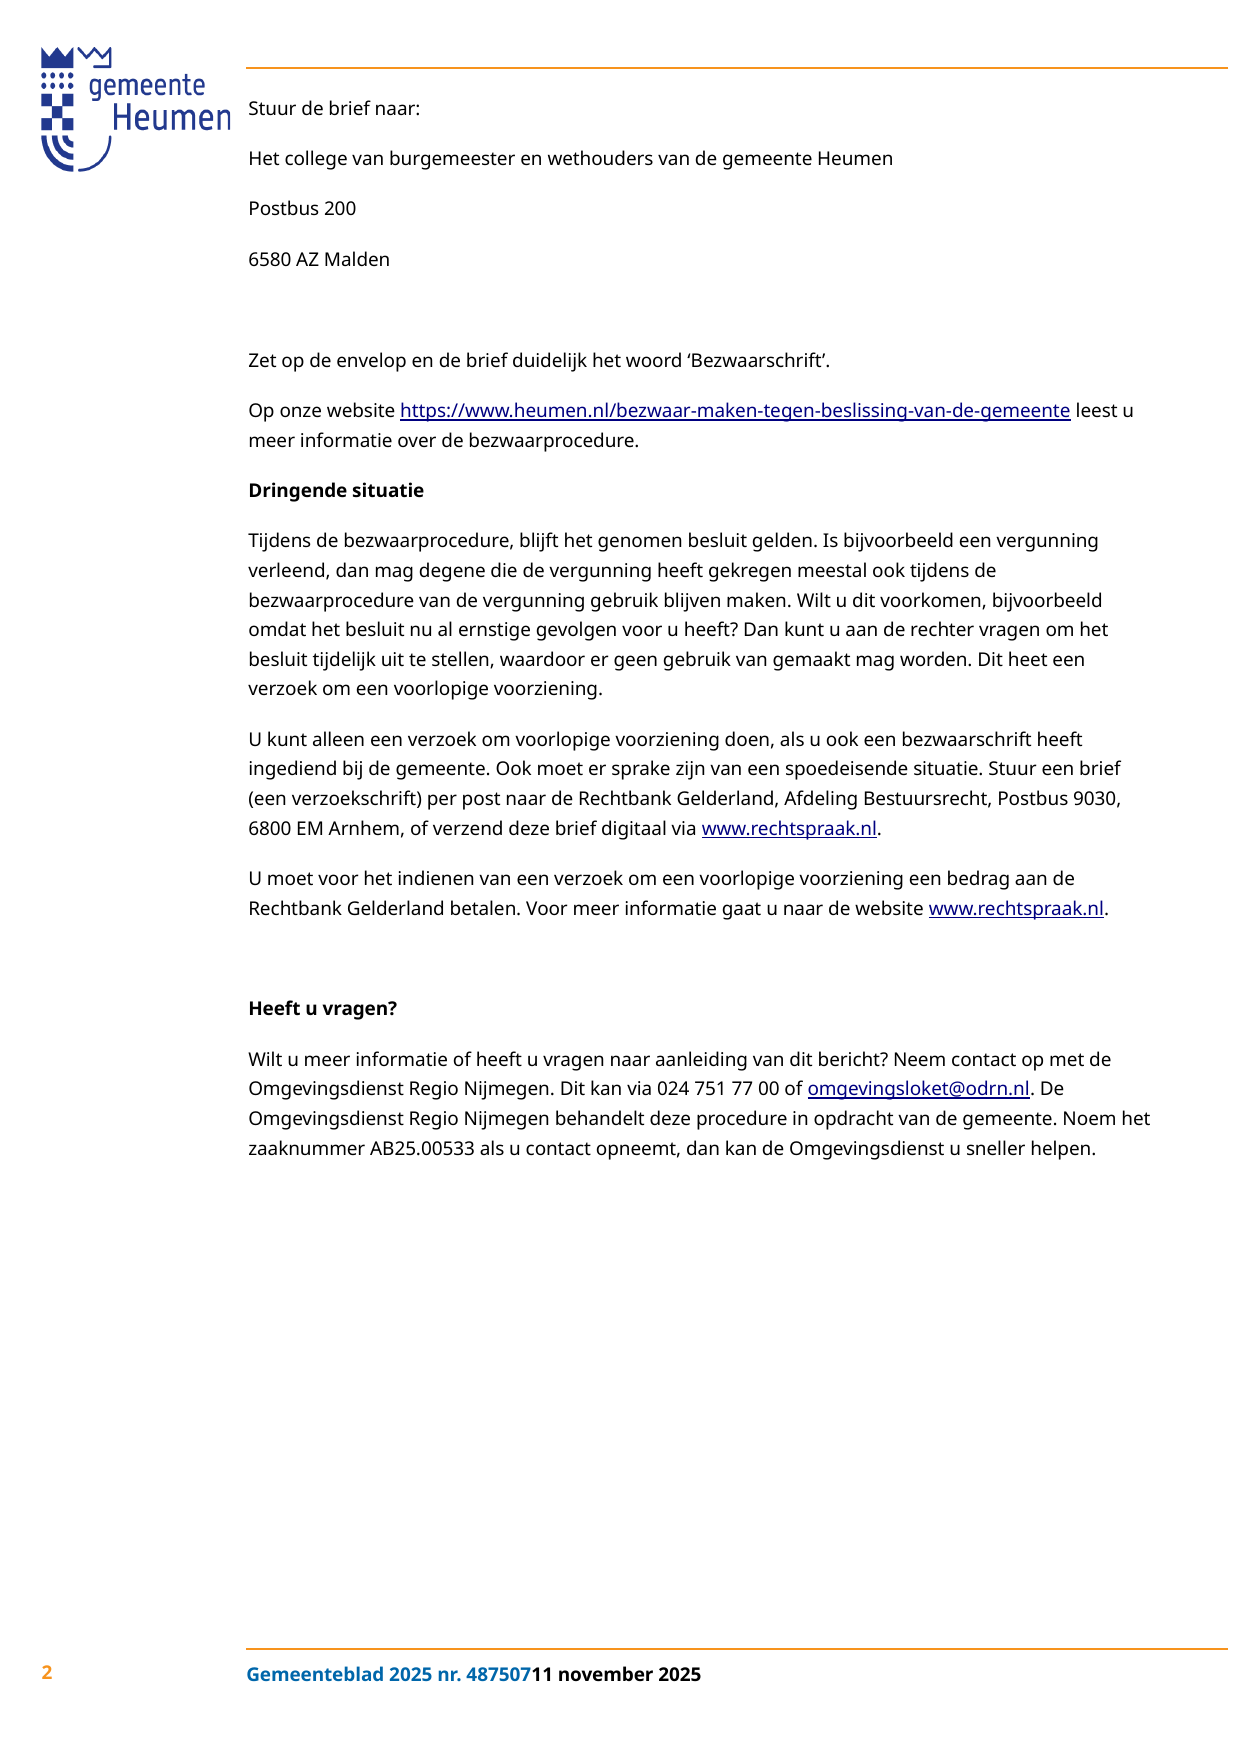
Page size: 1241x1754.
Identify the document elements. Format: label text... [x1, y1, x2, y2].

picture [41, 47, 231, 172]
text Dringende situatie [248, 477, 1152, 503]
text Postbus 200 [248, 196, 1152, 221]
text Op onze website https://www.heumen.nl/bezwaar-maken-tegen-beslissing-van-de-gemeente leest u meer informatie over de bezwaarprocedure. [248, 397, 1152, 453]
text Heeft u vragen? [248, 996, 1152, 1021]
text Het college van burgemeester en wethouders van de gemeente Heumen [248, 145, 1152, 171]
text Zet op de envelop en de brief duidelijk het woord ‘Bezwaarschrift’. [248, 347, 1152, 373]
text Stuur de brief naar: [248, 95, 1152, 121]
text Wilt u meer informatie of heeft u vragen naar aanleiding van dit bericht? Neem contact op met de Omgevingsdienst Regio Nijmegen. Dit kan via 024 751 77 00 of omgevingsloket@odrn.nl. De Omgevingsdienst Regio Nijmegen behandelt deze procedure in opdracht van de gemeente. Noem het zaaknummer AB25.00533 als u contact opneemt, dan kan de Omgevingsdienst u sneller helpen. [248, 1046, 1152, 1161]
text U moet voor het indienen van een verzoek om een voorlopige voorziening een bedrag aan de Rechtbank Gelderland betalen. Voor meer informatie gaat u naar de website www.rechtspraak.nl. [248, 865, 1152, 921]
text Tijdens de bezwaarprocedure, blijft het genomen besluit gelden. Is bijvoorbeeld een vergunning verleend, dan mag degene die de vergunning heeft gekregen meestal ook tijdens de bezwaarprocedure van de vergunning gebruik blijven maken. Wilt u dit voorkomen, bijvoorbeeld omdat het besluit nu al ernstige gevolgen voor u heeft? Dan kunt u aan de rechter vragen om het besluit tijdelijk uit te stellen, waardoor er geen gebruik van gemaakt mag worden. Dit heet een verzoek om een voorlopige voorziening. [248, 528, 1152, 701]
text U kunt alleen een verzoek om voorlopige voorziening doen, als u ook een bezwaarschrift heeft ingediend bij de gemeente. Ook moet er sprake zijn van een spoedeisende situatie. Stuur een brief (een verzoekschrift) per post naar de Rechtbank Gelderland, Afdeling Bestuursrecht, Postbus 9030, 6800 EM Arnhem, of verzend deze brief digitaal via www.rechtspraak.nl. [248, 726, 1152, 841]
text 6580 AZ Malden [248, 246, 1152, 272]
